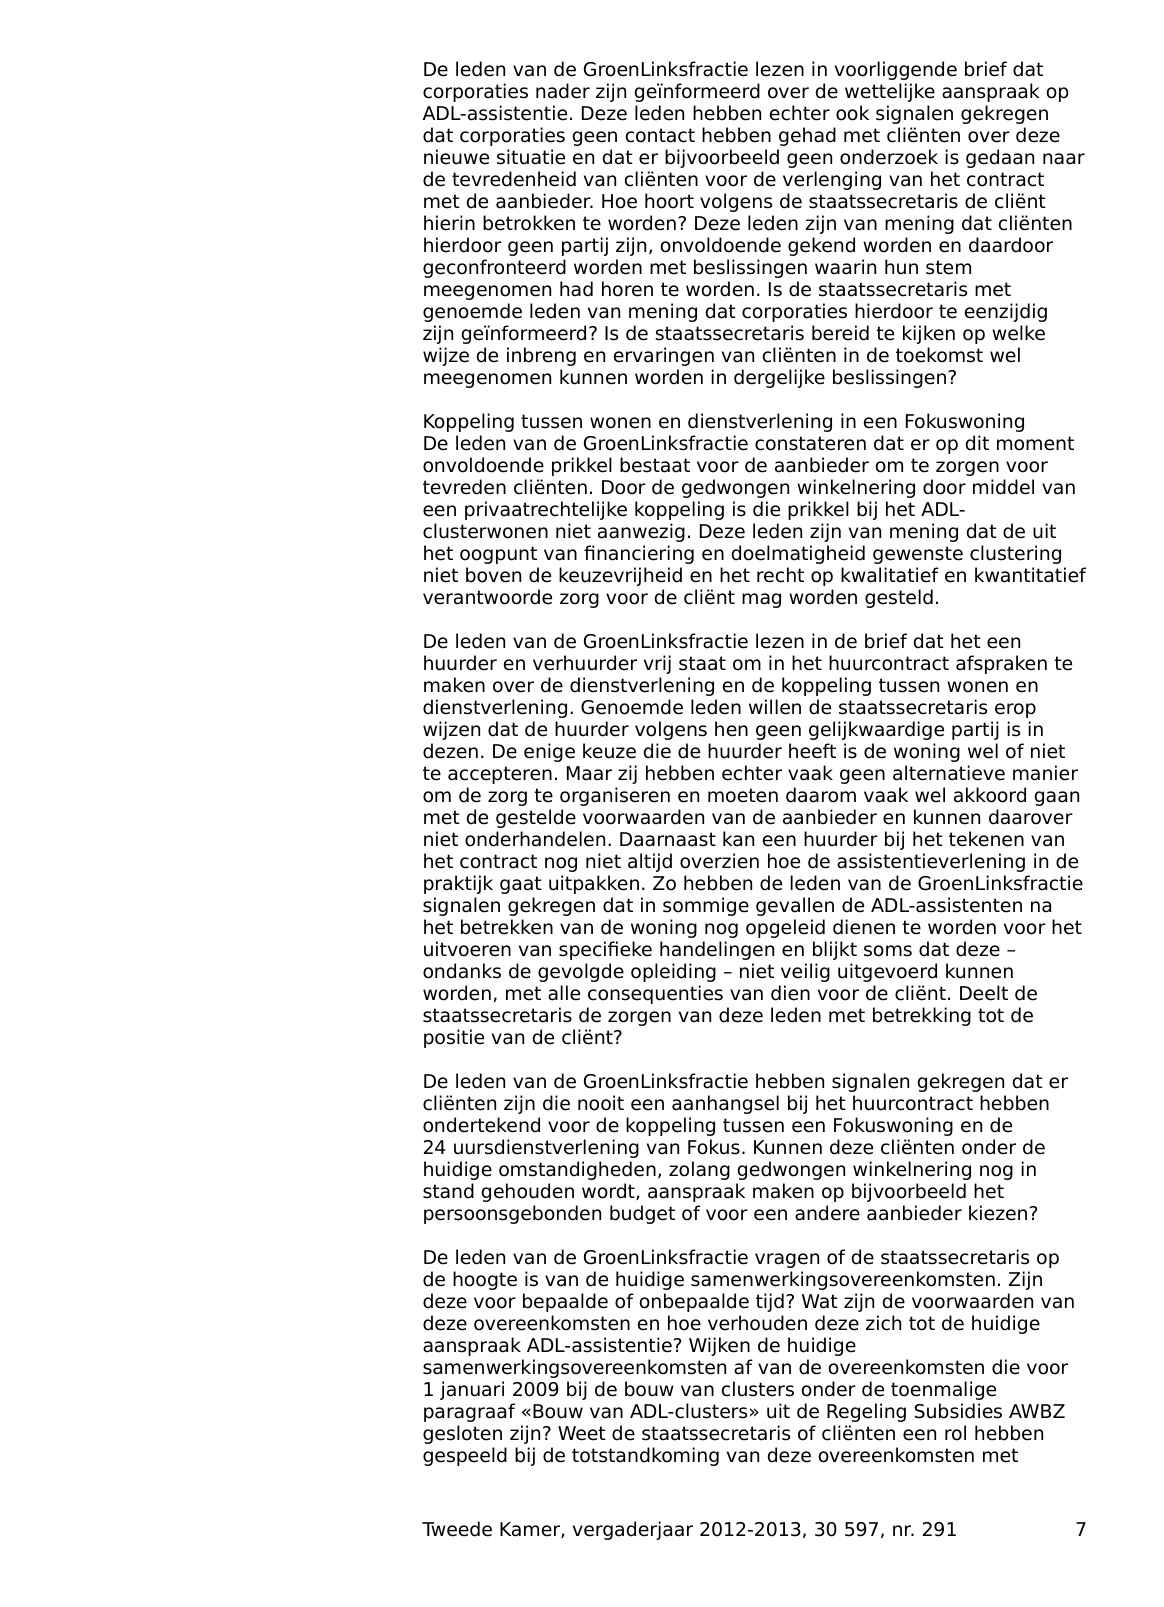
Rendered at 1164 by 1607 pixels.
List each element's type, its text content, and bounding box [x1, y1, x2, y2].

text Koppeling tussen wonen en dienstverlening in een Fokuswoning [422, 411, 1087, 433]
text De leden van de GroenLinksfractie vragen of de staatssecretaris op de hoogte is van de huidige samenwerkingsovereenkomsten. Zijn deze voor bepaalde of onbepaalde tijd? Wat zijn de voorwaarden van deze overeenkomsten en hoe verhouden deze zich tot de huidige aanspraak ADL-assistentie? Wijken de huidige samenwerkingsovereenkomsten af van de overeenkomsten die voor 1 januari 2009 bij de bouw van clusters onder de toenmalige paragraaf «Bouw van ADL-clusters» uit de Regeling Subsidies AWBZ gesloten zijn? Weet de staatssecretaris of cliënten een rol hebben gespeeld bij de totstandkoming van deze overeenkomsten met [422, 1247, 1087, 1467]
text De leden van de GroenLinksfractie lezen in voorliggende brief dat corporaties nader zijn geïnformeerd over de wettelijke aanspraak op ADL-assistentie. Deze leden hebben echter ook signalen gekregen dat corporaties geen contact hebben gehad met cliënten over deze nieuwe situatie en dat er bijvoorbeeld geen onderzoek is gedaan naar de tevredenheid van cliënten voor de verlenging van het contract met de aanbieder. Hoe hoort volgens de staatssecretaris de cliënt hierin betrokken te worden? Deze leden zijn van mening dat cliënten hierdoor geen partij zijn, onvoldoende gekend worden en daardoor geconfronteerd worden met beslissingen waarin hun stem meegenomen had horen te worden. Is de staatssecretaris met genoemde leden van mening dat corporaties hierdoor te eenzijdig zijn geïnformeerd? Is de staatssecretaris bereid te kijken op welke wijze de inbreng en ervaringen van cliënten in de toekomst wel meegenomen kunnen worden in dergelijke beslissingen? [422, 59, 1087, 389]
text De leden van de GroenLinksfractie constateren dat er op dit moment onvoldoende prikkel bestaat voor de aanbieder om te zorgen voor tevreden cliënten. Door de gedwongen winkelnering door middel van een privaatrechtelijke koppeling is die prikkel bij het ADL-clusterwonen niet aanwezig. Deze leden zijn van mening dat de uit het oogpunt van financiering en doelmatigheid gewenste clustering niet boven de keuzevrijheid en het recht op kwalitatief en kwantitatief verantwoorde zorg voor de cliënt mag worden gesteld. [422, 433, 1087, 609]
text De leden van de GroenLinksfractie lezen in de brief dat het een huurder en verhuurder vrij staat om in het huurcontract afspraken te maken over de dienstverlening en de koppeling tussen wonen en dienstverlening. Genoemde leden willen de staatssecretaris erop wijzen dat de huurder volgens hen geen gelijkwaardige partij is in dezen. De enige keuze die de huurder heeft is de woning wel of niet te accepteren. Maar zij hebben echter vaak geen alternatieve manier om de zorg te organiseren en moeten daarom vaak wel akkoord gaan met de gestelde voorwaarden van de aanbieder en kunnen daarover niet onderhandelen. Daarnaast kan een huurder bij het tekenen van het contract nog niet altijd overzien hoe de assistentieverlening in de praktijk gaat uitpakken. Zo hebben de leden van de GroenLinksfractie signalen gekregen dat in sommige gevallen de ADL-assistenten na het betrekken van de woning nog opgeleid dienen te worden voor het uitvoeren van specifieke handelingen en blijkt soms dat deze – ondanks de gevolgde opleiding – niet veilig uitgevoerd kunnen worden, met alle consequenties van dien voor de cliënt. Deelt de staatssecretaris de zorgen van deze leden met betrekking tot de positie van de cliënt? [422, 631, 1087, 1048]
text De leden van de GroenLinksfractie hebben signalen gekregen dat er cliënten zijn die nooit een aanhangsel bij het huurcontract hebben ondertekend voor de koppeling tussen een Fokuswoning en de 24 uursdienstverlening van Fokus. Kunnen deze cliënten onder de huidige omstandigheden, zolang gedwongen winkelnering nog in stand gehouden wordt, aanspraak maken op bijvoorbeeld het persoonsgebonden budget of voor een andere aanbieder kiezen? [422, 1071, 1087, 1224]
